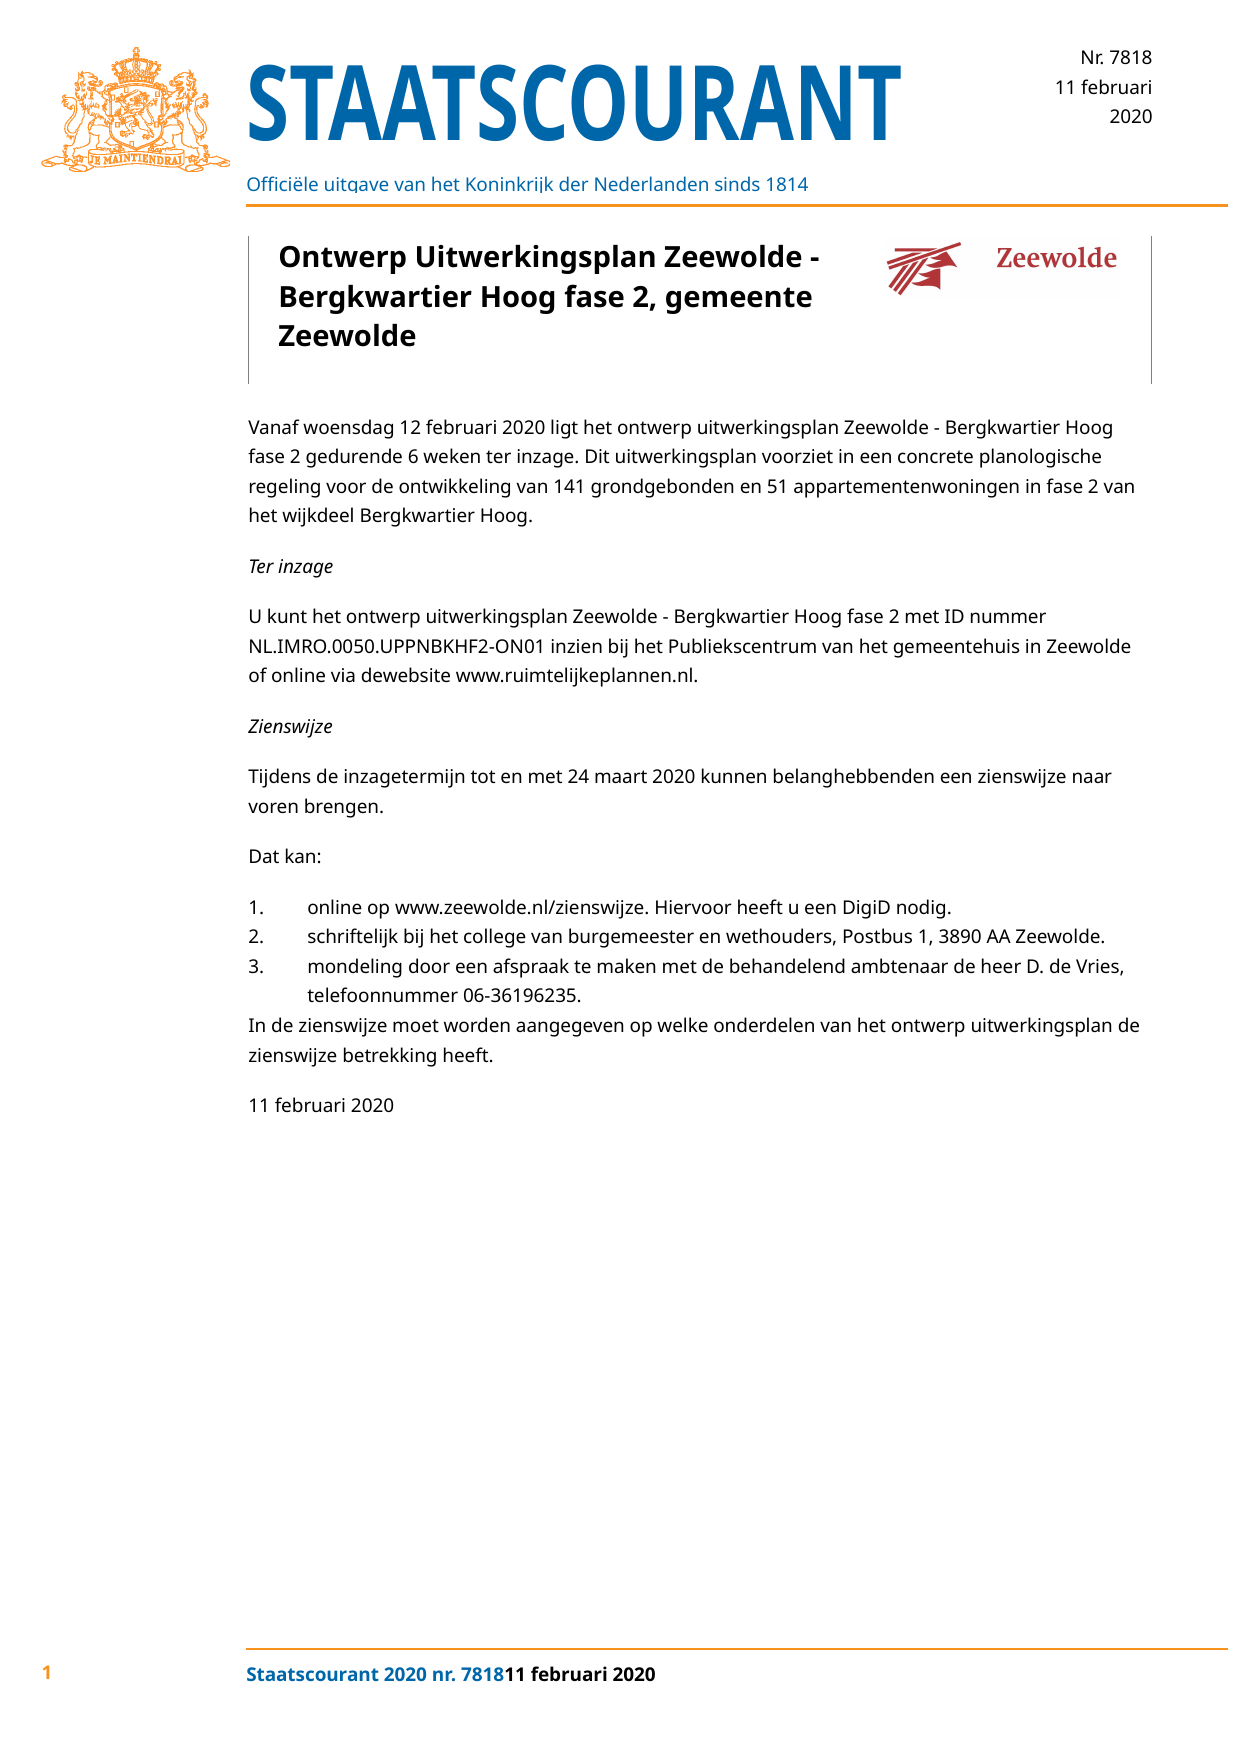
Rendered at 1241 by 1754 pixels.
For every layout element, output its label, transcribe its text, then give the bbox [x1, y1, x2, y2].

text U kunt het ontwerp uitwerkingsplan Zeewolde - Bergkwartier Hoog fase 2 met ID nummer NL.IMRO.0050.UPPNBKHF2-ON01 inzien bij het Publiekscentrum van het gemeentehuis in Zeewolde of online via dewebsite www.ruimtelijkeplannen.nl. [248, 603, 1152, 688]
picture [41, 47, 231, 172]
list mondeling door een afspraak te maken met de behandelend ambtenaar de heer D. de Vries, telefoonnummer 06-36196235. [248, 953, 1152, 1008]
text In de zienswijze moet worden aangegeven op welke onderdelen van het ontwerp uitwerkingsplan de zienswijze betrekking heeft. [248, 1012, 1152, 1068]
table_header [850, 236, 1151, 384]
table_header Ontwerp Uitwerkingsplan Zeewolde - Bergkwartier Hoog fase 2, gemeente Zeewolde [249, 236, 850, 384]
list schriftelijk bij het college van burgemeester en wethouders, Postbus 1, 3890 AA Zeewolde. [248, 923, 1152, 949]
text Dat kan: [248, 843, 1152, 869]
text 11 februari 2020 [248, 1092, 1152, 1118]
text Ter inzage [248, 553, 1152, 579]
text Vanaf woensdag 12 februari 2020 ligt het ontwerp uitwerkingsplan Zeewolde - Bergkwartier Hoog fase 2 gedurende 6 weken ter inzage. Dit uitwerkingsplan voorziet in een concrete planologische regeling voor de ontwikkeling van 141 grondgebonden en 51 appartementenwoningen in fase 2 van het wijkdeel Bergkwartier Hoog. [248, 414, 1152, 528]
text Zienswijze [248, 713, 1152, 739]
text Tijdens de inzagetermijn tot en met 24 maart 2020 kunnen belanghebbenden een zienswijze naar voren brengen. [248, 763, 1152, 819]
list online op www.zeewolde.nl/zienswijze. Hiervoor heeft u een DigiD nodig. [248, 894, 1152, 920]
picture [882, 236, 1119, 299]
